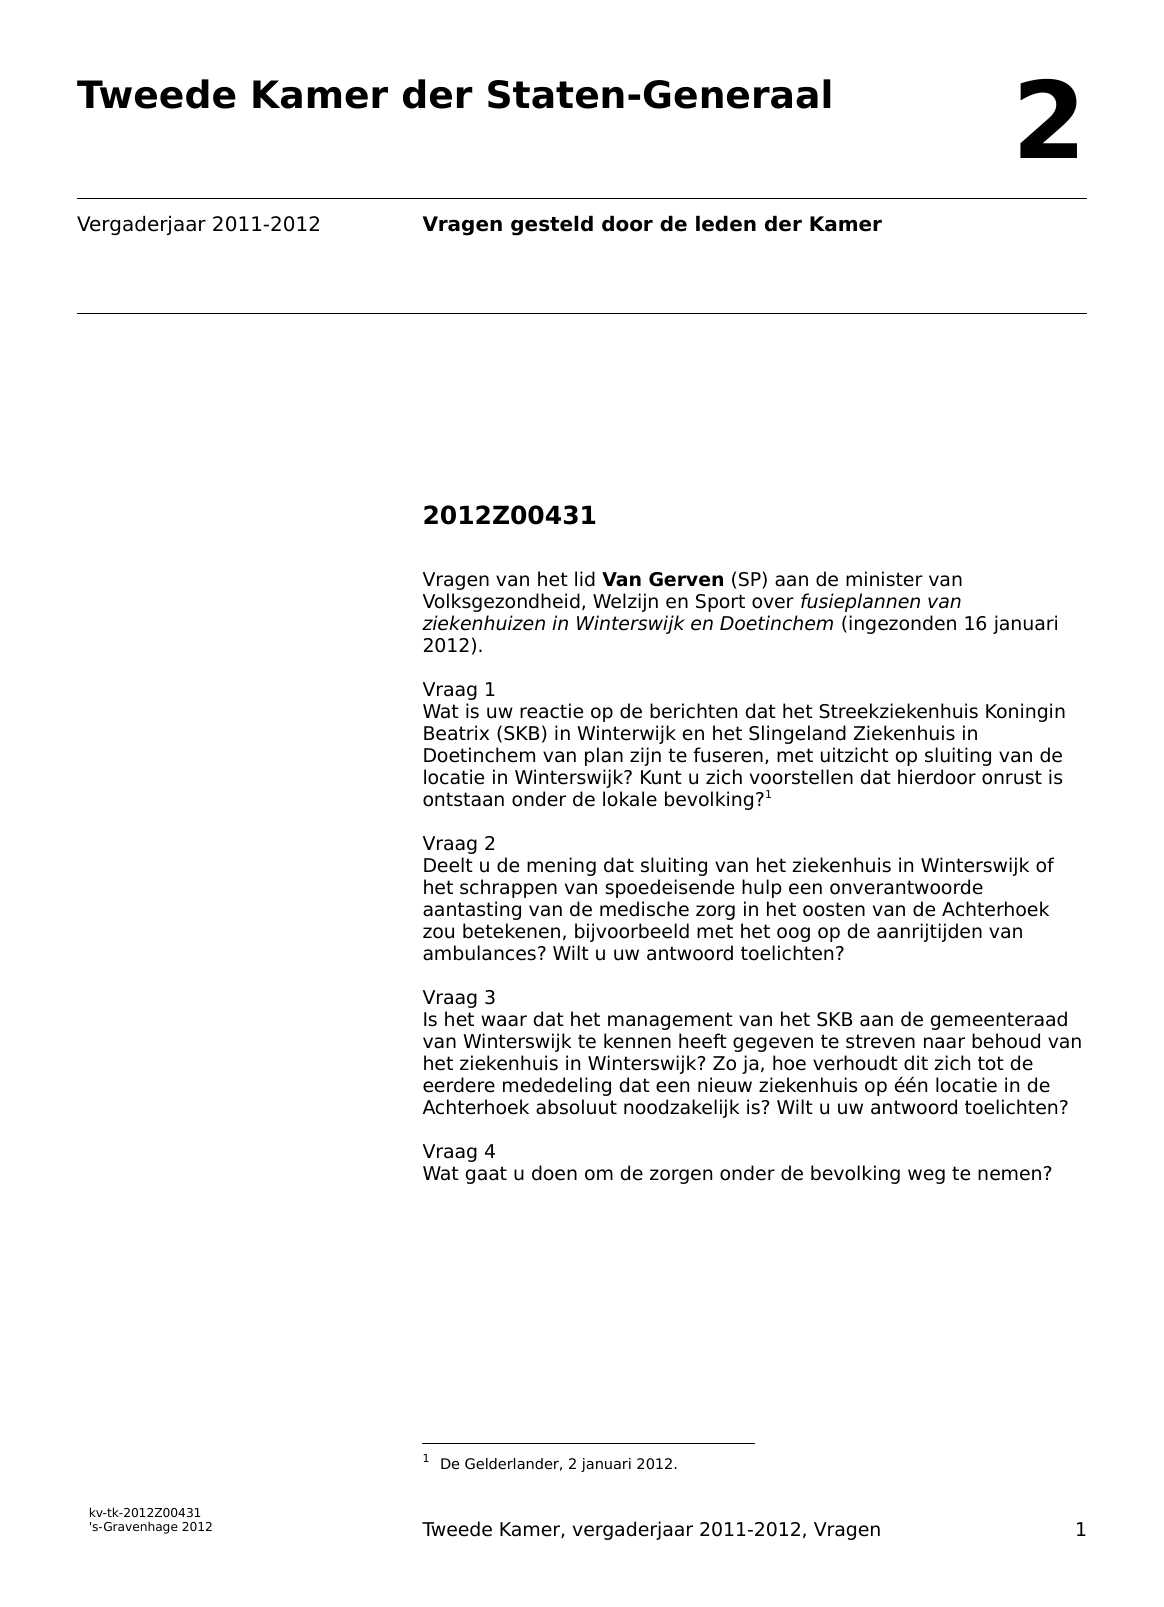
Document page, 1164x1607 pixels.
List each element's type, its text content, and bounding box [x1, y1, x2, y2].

text Vraag 4 [422, 1141, 1087, 1163]
text kv-tk-2012Z00431 [88, 1506, 323, 1520]
text Vragen van het lid Van Gerven (SP) aan de minister van Volksgezondheid, Welzijn en Sport over fusieplannen van ziekenhuizen in Winterswijk en Doetinchem (ingezonden 16 januari 2012). [422, 569, 1087, 657]
text Deelt u de mening dat sluiting van het ziekenhuis in Winterswijk of het schrappen van spoedeisende hulp een onverantwoorde aantasting van de medische zorg in het oosten van de Achterhoek zou betekenen, bijvoorbeeld met het oog op de aanrijtijden van ambulances? Wilt u uw antwoord toelichten? [422, 855, 1087, 965]
text Vraag 1 [422, 679, 1087, 701]
table_cell Vergaderjaar 2011-2012 [77, 199, 422, 313]
text 's-Gravenhage 2012 [88, 1520, 323, 1534]
text Wat is uw reactie op de berichten dat het Streekziekenhuis Koningin Beatrix (SKB) in Winterwijk en het Slingeland Ziekenhuis in Doetinchem van plan zijn te fuseren, met uitzicht op sluiting van de locatie in Winterswijk? Kunt u zich voorstellen dat hierdoor onrust is ontstaan onder de lokale bevolking? [422, 701, 1087, 811]
text Wat gaat u doen om de zorgen onder de bevolking weg te nemen? [422, 1163, 1087, 1185]
table_header Tweede Kamer der Staten-Generaal [77, 59, 886, 198]
text De Gelderlander, 2 januari 2012. [422, 1452, 1087, 1474]
text Vraag 2 [422, 833, 1087, 855]
table_header 2 [886, 59, 1087, 198]
table_cell Vragen gesteld door de leden der Kamer [422, 199, 1087, 313]
text Vraag 3 [422, 987, 1087, 1009]
text Is het waar dat het management van het SKB aan de gemeenteraad van Winterswijk te kennen heeft gegeven te streven naar behoud van het ziekenhuis in Winterswijk? Zo ja, hoe verhoudt dit zich tot de eerdere mededeling dat een nieuw ziekenhuis op één locatie in de Achterhoek absoluut noodzakelijk is? Wilt u uw antwoord toelichten? [422, 1009, 1087, 1119]
text 2012Z00431 [422, 501, 1087, 531]
